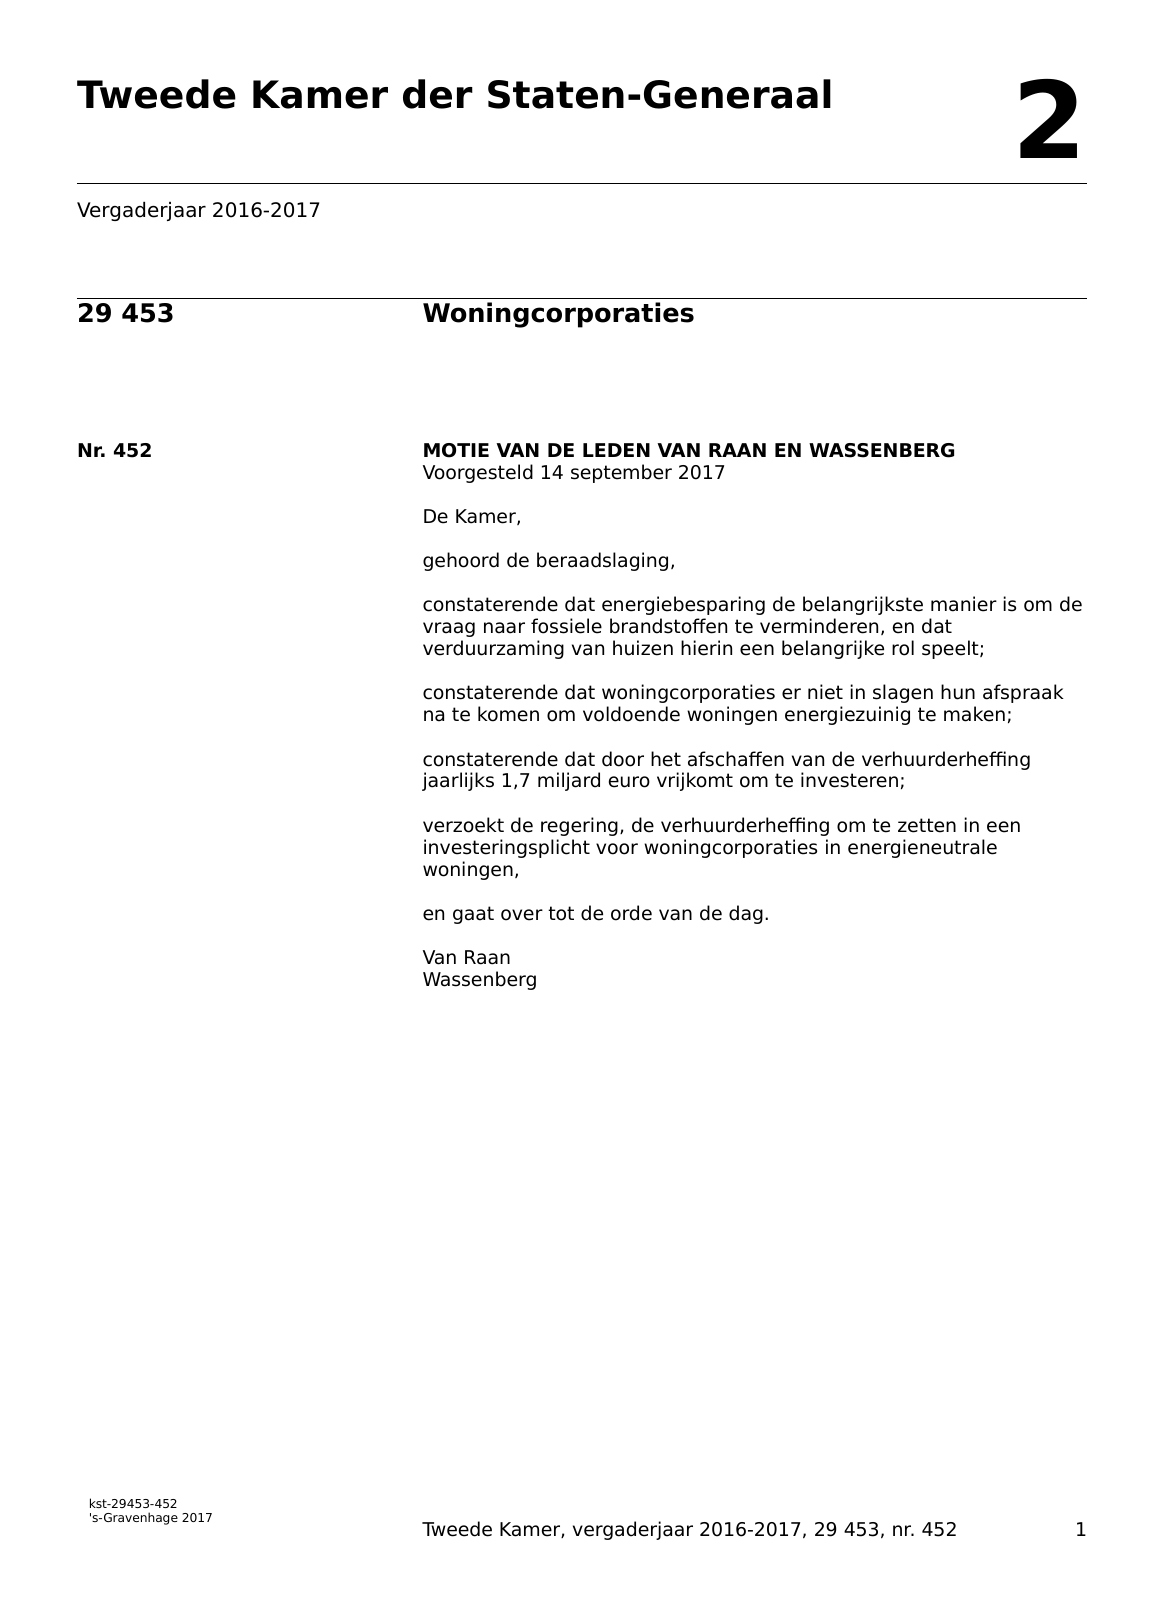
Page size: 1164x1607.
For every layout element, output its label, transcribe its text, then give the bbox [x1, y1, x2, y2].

text constaterende dat door het afschaffen van de verhuurderheffing jaarlijks 1,7 miljard euro vrijkomt om te investeren; [422, 748, 1087, 792]
text constaterende dat energiebesparing de belangrijkste manier is om de vraag naar fossiele brandstoffen te verminderen, en dat verduurzaming van huizen hierin een belangrijke rol speelt; [422, 594, 1087, 660]
text Wassenberg [422, 969, 1087, 991]
text kst-29453-452 [88, 1497, 323, 1511]
table_header 2 [886, 59, 1087, 183]
table_header Tweede Kamer der Staten-Generaal [77, 59, 886, 183]
text Voorgesteld 14 september 2017 [422, 462, 1087, 484]
table_cell Vergaderjaar 2016-2017 [77, 184, 1087, 298]
text constaterende dat woningcorporaties er niet in slagen hun afspraak na te komen om voldoende woningen energiezuinig te maken; [422, 682, 1087, 726]
text verzoekt de regering, de verhuurderheffing om te zetten in een investeringsplicht voor woningcorporaties in energieneutrale woningen, [422, 814, 1087, 881]
subtitle 29 453 Woningcorporaties [77, 299, 1087, 329]
text 's-Gravenhage 2017 [88, 1511, 323, 1525]
text gehoord de beraadslaging, [422, 550, 1087, 572]
text Van Raan [422, 947, 1087, 969]
subtitle Nr. 452 MOTIE VAN DE LEDEN VAN RAAN EN WASSENBERG [77, 440, 1087, 462]
text en gaat over tot de orde van de dag. [422, 903, 1087, 925]
text De Kamer, [422, 506, 1087, 528]
